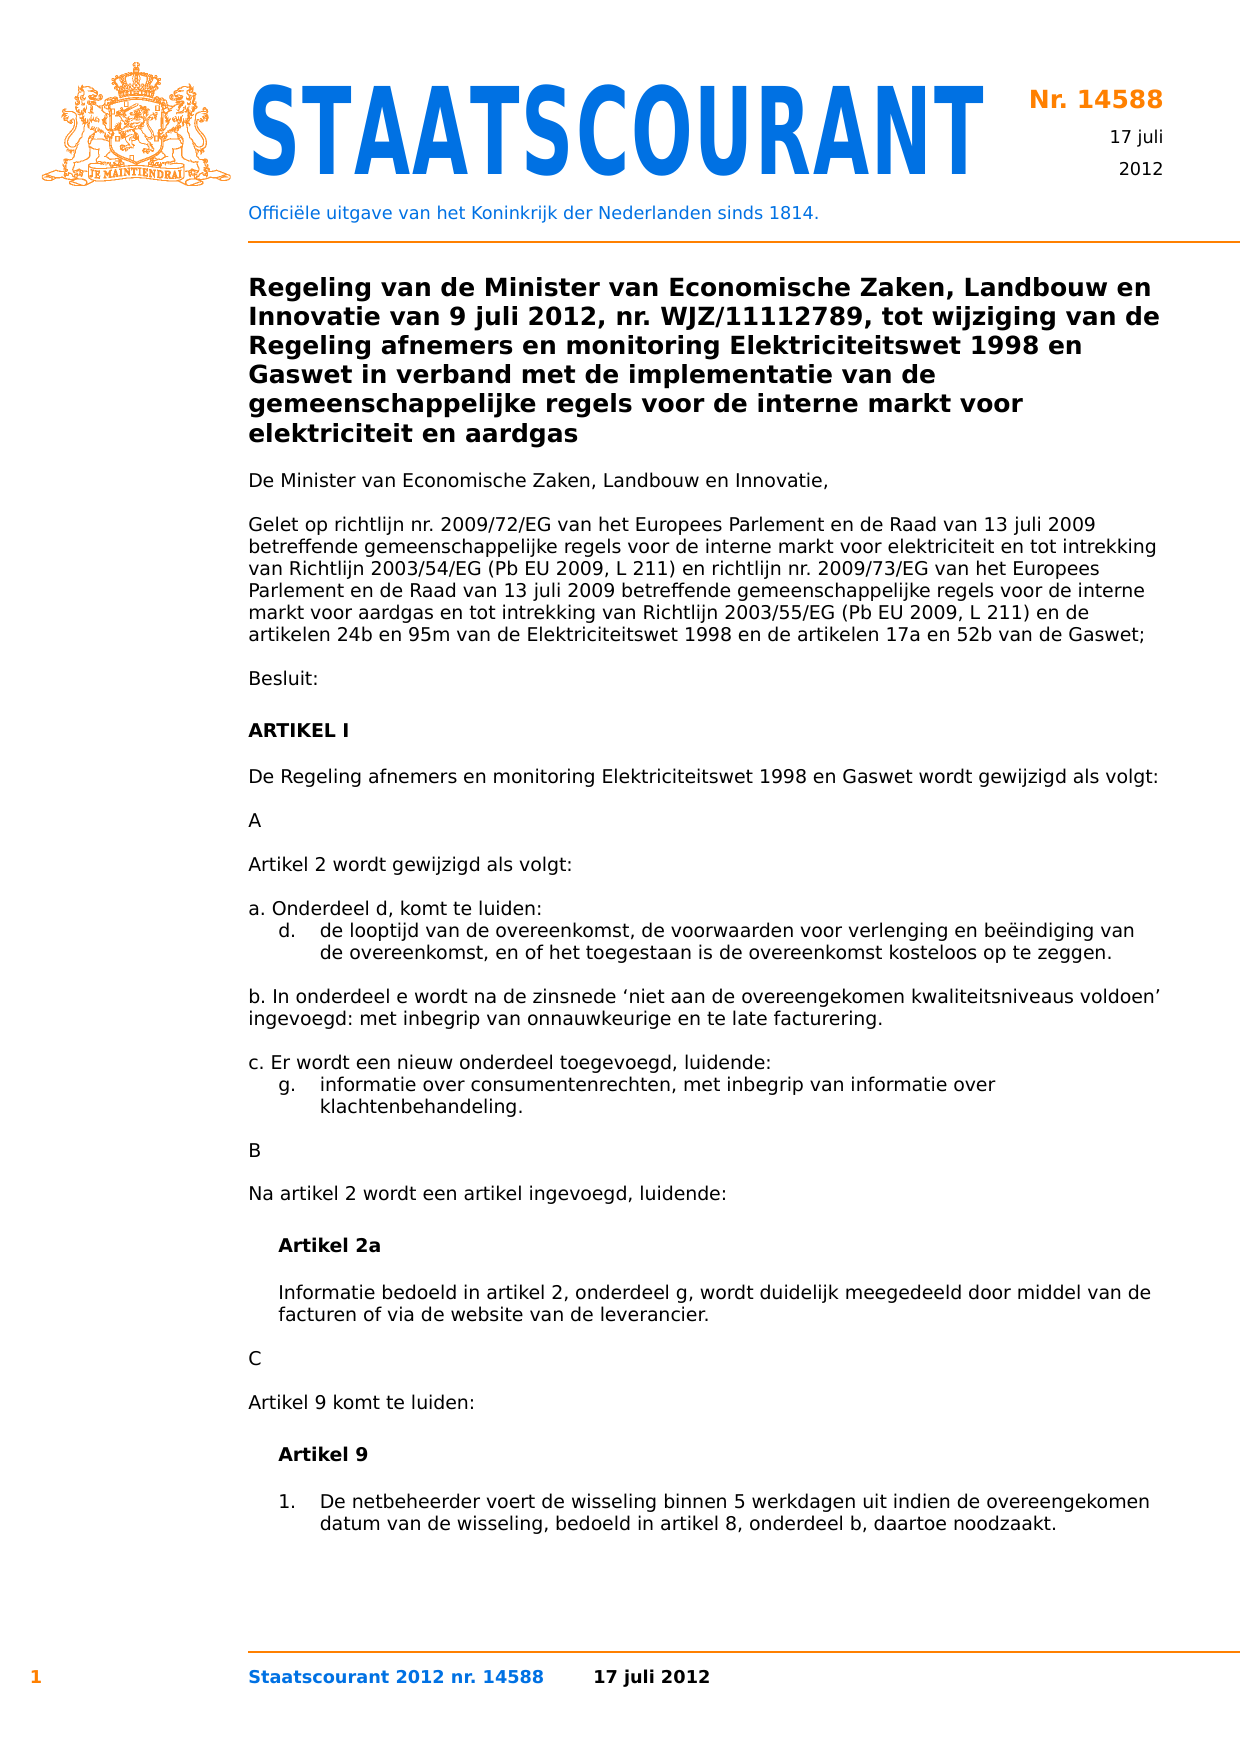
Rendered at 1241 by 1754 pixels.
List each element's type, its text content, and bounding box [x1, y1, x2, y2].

text 1. De netbeheerder voert de wisseling binnen 5 werkdagen uit indien de overeengekomen datum van de wisseling, bedoeld in artikel 8, onderdeel b, daartoe noodzaakt. [278, 1491, 1163, 1535]
text Besluit: [248, 667, 1163, 689]
text Artikel 2 wordt gewijzigd als volgt: [248, 854, 1163, 876]
table_header STAATSCOURANT [248, 62, 998, 203]
text g. informatie over consumentenrechten, met inbegrip van informatie over klachtenbehandeling. [278, 1074, 1163, 1118]
text B [248, 1139, 1163, 1161]
text De Minister van Economische Zaken, Landbouw en Innovatie, [248, 470, 1163, 492]
subtitle Regeling van de Minister van Economische Zaken, Landbouw en Innovatie van 9 juli 2012, nr. WJZ/11112789, tot wijziging van de Regeling afnemers en monitoring Elektriciteitswet 1998 en Gaswet in verband met de implementatie van de gemeenschappelijke regels voor de interne markt voor elektriciteit en aardgas [248, 273, 1163, 448]
subtitle Artikel 9 [278, 1444, 1163, 1466]
text b. In onderdeel e wordt na de zinsnede ‘niet aan de overeengekomen kwaliteitsniveaus voldoen’ ingevoegd: met inbegrip van onnauwkeurige en te late facturering. [248, 986, 1163, 1030]
table_header [25, 62, 248, 241]
picture [41, 62, 231, 186]
text De Regeling afnemers en monitoring Elektriciteitswet 1998 en Gaswet wordt gewijzigd als volgt: [248, 766, 1163, 788]
text A [248, 810, 1163, 832]
table_cell 2012 [998, 153, 1240, 203]
text Informatie bedoeld in artikel 2, onderdeel g, wordt duidelijk meegedeeld door middel van de facturen of via de website van de leverancier. [278, 1282, 1163, 1326]
text d. de looptijd van de overeenkomst, de voorwaarden voor verlenging en beëindiging van de overeenkomst, en of het toegestaan is de overeenkomst kosteloos op te zeggen. [278, 920, 1163, 964]
text Na artikel 2 wordt een artikel ingevoegd, luidende: [248, 1183, 1163, 1205]
text c. Er wordt een nieuw onderdeel toegevoegd, luidende: [248, 1052, 1163, 1074]
table_cell 17 juli [998, 121, 1240, 153]
text a. Onderdeel d, komt te luiden: [248, 898, 1163, 920]
text Artikel 9 komt te luiden: [248, 1392, 1163, 1414]
table_cell Officiële uitgave van het Koninkrijk der Nederlanden sinds 1814. [248, 203, 1240, 241]
subtitle ARTIKEL I [248, 719, 1163, 741]
subtitle Artikel 2a [278, 1235, 1163, 1257]
text Gelet op richtlijn nr. 2009/72/EG van het Europees Parlement en de Raad van 13 juli 2009 betreffende gemeenschappelijke regels voor de interne markt voor elektriciteit en tot intrekking van Richtlijn 2003/54/EG (Pb EU 2009, L 211) en richtlijn nr. 2009/73/EG van het Europees Parlement en de Raad van 13 juli 2009 betreffende gemeenschappelijke regels voor de interne markt voor aardgas en tot intrekking van Richtlijn 2003/55/EG (Pb EU 2009, L 211) en de artikelen 24b en 95m van de Elektriciteitswet 1998 en de artikelen 17a en 52b van de Gaswet; [248, 514, 1163, 646]
text C [248, 1348, 1163, 1370]
table_header Nr. 14588 [998, 62, 1240, 121]
